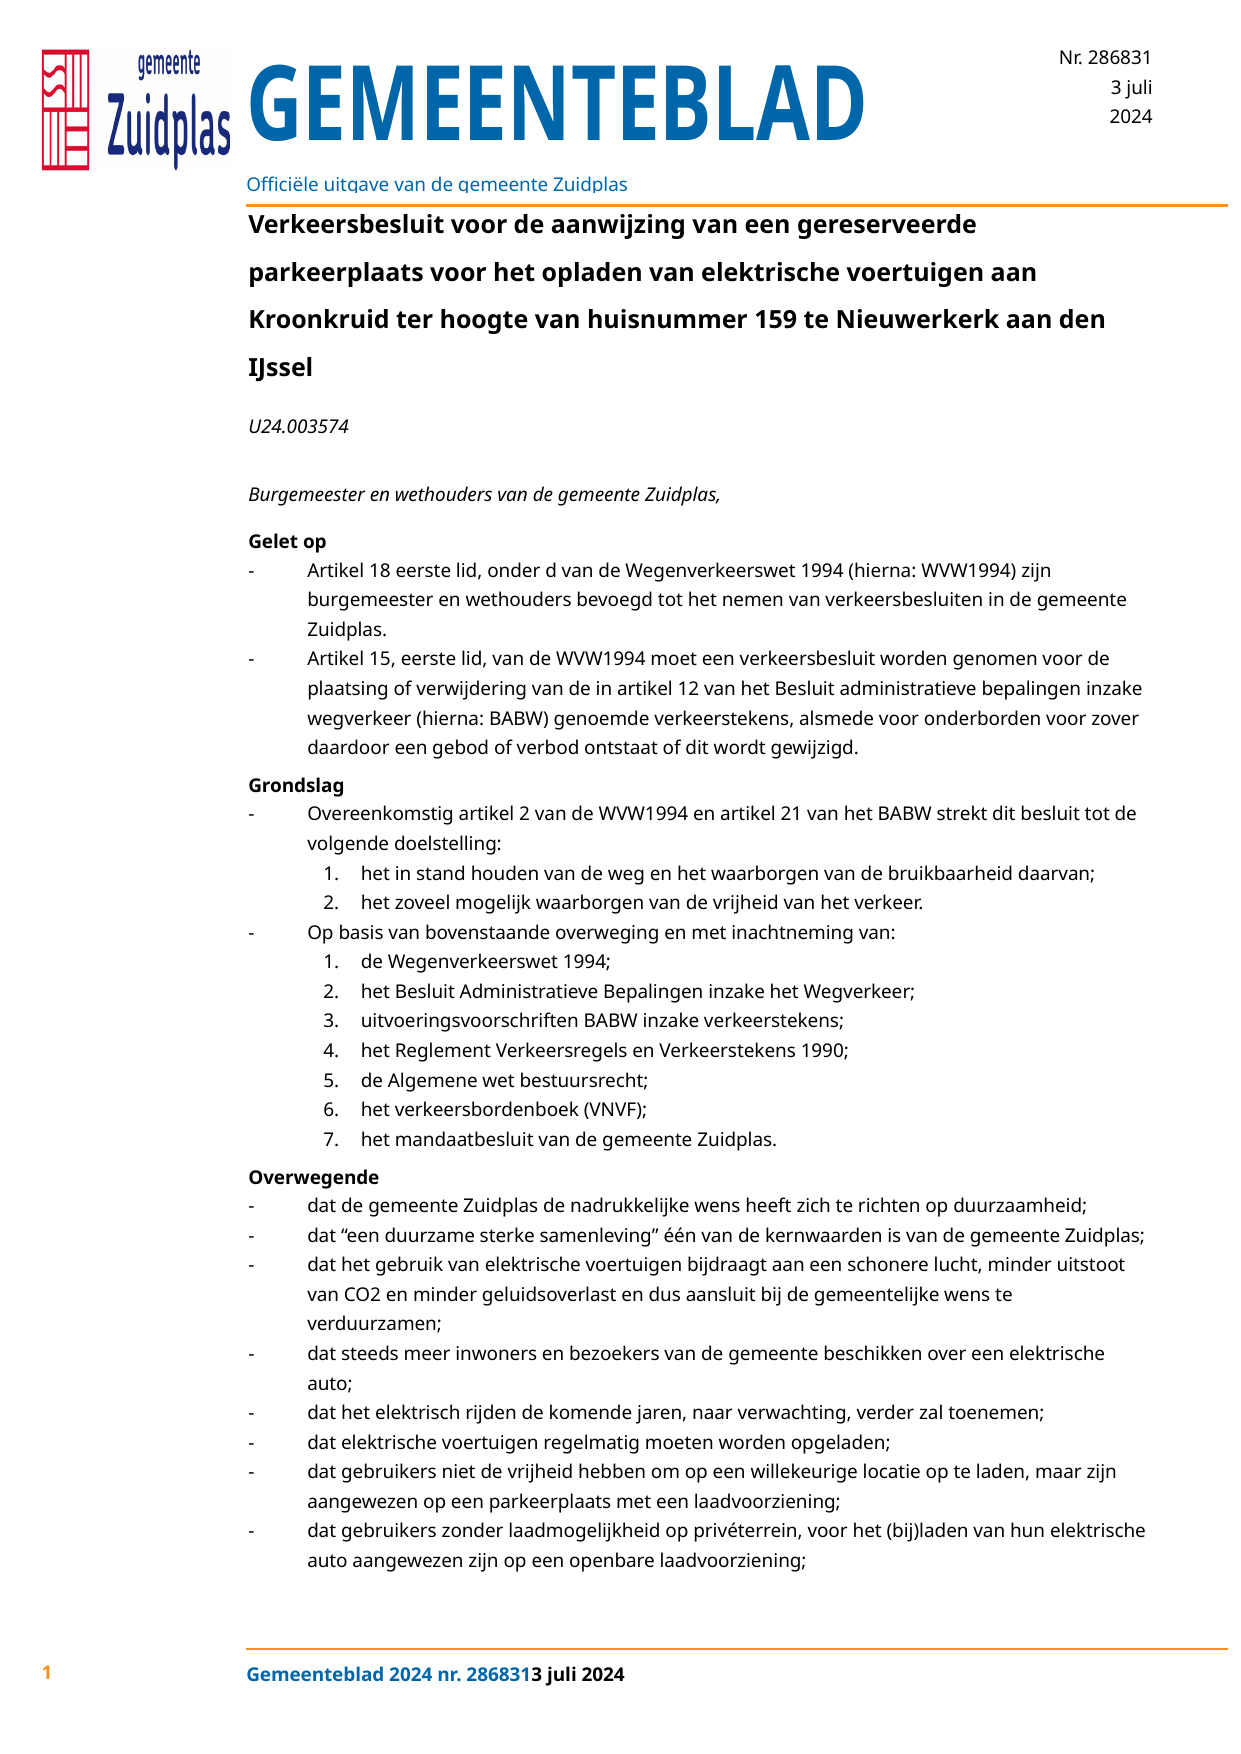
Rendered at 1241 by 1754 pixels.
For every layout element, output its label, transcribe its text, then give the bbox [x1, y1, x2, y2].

list de Wegenverkeerswet 1994; [323, 948, 1152, 974]
text Grondslag [248, 772, 1152, 798]
list uitvoeringsvoorschriften BABW inzake verkeerstekens; [323, 1008, 1152, 1033]
list Artikel 15, eerste lid, van de WVW1994 moet een verkeersbesluit worden genomen voor de plaatsing of verwijdering van de in artikel 12 van het Besluit administratieve bepalingen inzake wegverkeer (hierna: BABW) genoemde verkeerstekens, alsmede voor onderborden voor zover daardoor een gebod of verbod ontstaat of dit wordt gewijzigd. [248, 646, 1152, 760]
list Op basis van bovenstaande overweging en met inachtneming van: [248, 919, 1152, 944]
list het Besluit Administratieve Bepalingen inzake het Wegverkeer; [323, 978, 1152, 1004]
list het in stand houden van de weg en het waarborgen van de bruikbaarheid daarvan; [323, 860, 1152, 885]
list dat de gemeente Zuidplas de nadrukkelijke wens heeft zich te richten op duurzaamheid; [248, 1192, 1152, 1218]
picture [41, 47, 231, 172]
list dat elektrische voertuigen regelmatig moeten worden opgeladen; [248, 1429, 1152, 1454]
list dat het elektrisch rijden de komende jaren, naar verwachting, verder zal toenemen; [248, 1399, 1152, 1425]
list de Algemene wet bestuursrecht; [323, 1067, 1152, 1092]
list dat “een duurzame sterke samenleving” één van de kernwaarden is van de gemeente Zuidplas; [248, 1222, 1152, 1247]
list dat het gebruik van elektrische voertuigen bijdraagt aan een schonere lucht, minder uitstoot van CO2 en minder geluidsoverlast en dus aansluit bij de gemeentelijke wens te verduurzamen; [248, 1251, 1152, 1336]
list dat gebruikers zonder laadmogelijkheid op privéterrein, voor het (bij)laden van hun elektrische auto aangewezen zijn op een openbare laadvoorziening; [248, 1518, 1152, 1573]
list dat steeds meer inwoners en bezoekers van de gemeente beschikken over een elektrische auto; [248, 1340, 1152, 1395]
list Overeenkomstig artikel 2 van de WVW1994 en artikel 21 van het BABW strekt dit besluit tot de volgende doelstelling: [248, 801, 1152, 856]
list dat gebruikers niet de vrijheid hebben om op een willekeurige locatie op te laden, maar zijn aangewezen op een parkeerplaats met een laadvoorziening; [248, 1458, 1152, 1514]
text U24.003574 [248, 413, 1152, 439]
list het zoveel mogelijk waarborgen van de vrijheid van het verkeer. [323, 889, 1152, 915]
text Verkeersbesluit voor de aanwijzing van een gereserveerde parkeerplaats voor het opladen van elektrische voertuigen aan Kroonkruid ter hoogte van huisnummer 159 te Nieuwerkerk aan den IJssel [248, 207, 1152, 384]
list het Reglement Verkeersregels en Verkeerstekens 1990; [323, 1037, 1152, 1063]
list het mandaatbesluit van de gemeente Zuidplas. [323, 1126, 1152, 1152]
text Gelet op [248, 528, 1152, 554]
list Artikel 18 eerste lid, onder d van de Wegenverkeerswet 1994 (hierna: WVW1994) zijn burgemeester en wethouders bevoegd tot het nemen van verkeersbesluiten in de gemeente Zuidplas. [248, 557, 1152, 642]
text Overwegende [248, 1164, 1152, 1189]
list het verkeersbordenboek (VNVF); [323, 1096, 1152, 1122]
text Burgemeester en wethouders van de gemeente Zuidplas, [248, 481, 1152, 507]
